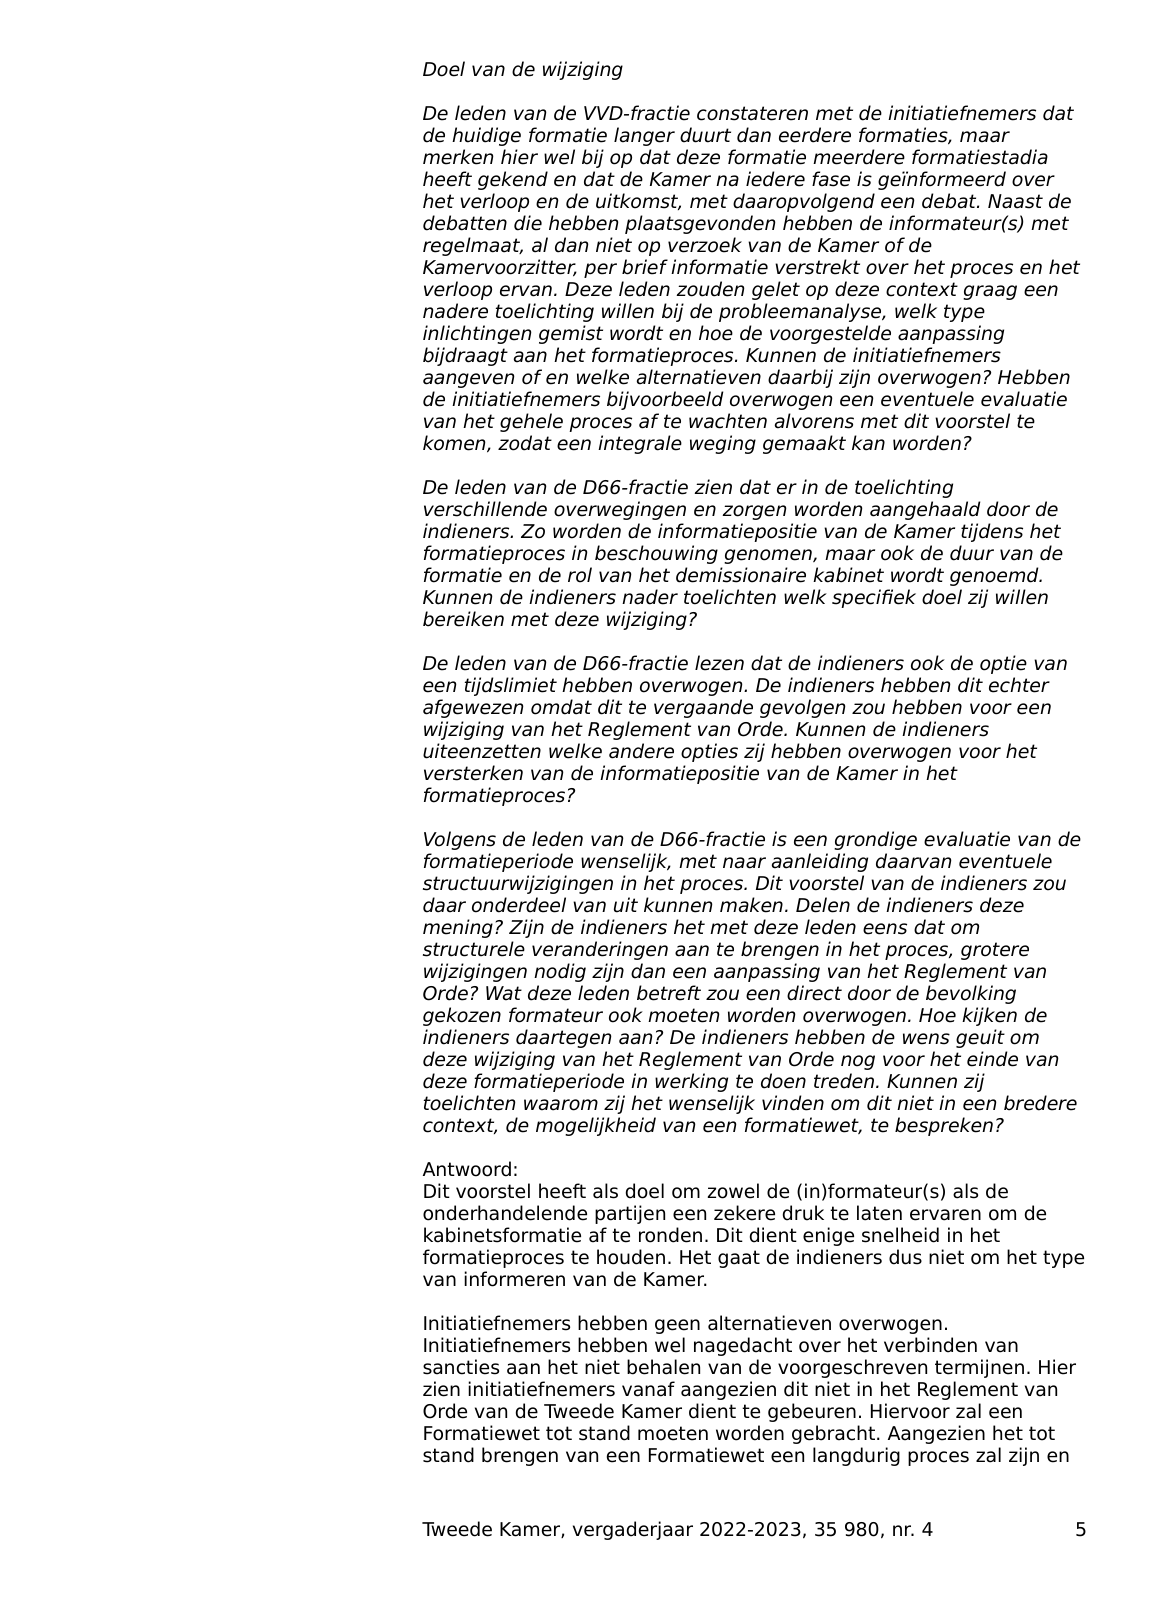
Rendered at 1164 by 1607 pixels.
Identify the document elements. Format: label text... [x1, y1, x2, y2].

text Initiatiefnemers hebben geen alternatieven overwogen. Initiatiefnemers hebben wel nagedacht over het verbinden van sancties aan het niet behalen van de voorgeschreven termijnen. Hier zien initiatiefnemers vanaf aangezien dit niet in het Reglement van Orde van de Tweede Kamer dient te gebeuren. Hiervoor zal een Formatiewet tot stand moeten worden gebracht. Aangezien het tot stand brengen van een Formatiewet een langdurig proces zal zijn en [422, 1313, 1087, 1467]
text Antwoord: [422, 1159, 1087, 1181]
subtitle Doel van de wijziging [422, 59, 1087, 81]
text De leden van de D66-fractie zien dat er in de toelichting verschillende overwegingen en zorgen worden aangehaald door de indieners. Zo worden de informatiepositie van de Kamer tijdens het formatieproces in beschouwing genomen, maar ook de duur van de formatie en de rol van het demissionaire kabinet wordt genoemd. Kunnen de indieners nader toelichten welk specifiek doel zij willen bereiken met deze wijziging? [422, 477, 1087, 631]
text De leden van de VVD-fractie constateren met de initiatiefnemers dat de huidige formatie langer duurt dan eerdere formaties, maar merken hier wel bij op dat deze formatie meerdere formatiestadia heeft gekend en dat de Kamer na iedere fase is geïnformeerd over het verloop en de uitkomst, met daaropvolgend een debat. Naast de debatten die hebben plaatsgevonden hebben de informateur(s) met regelmaat, al dan niet op verzoek van de Kamer of de Kamervoorzitter, per brief informatie verstrekt over het proces en het verloop ervan. Deze leden zouden gelet op deze context graag een nadere toelichting willen bij de probleemanalyse, welk type inlichtingen gemist wordt en hoe de voorgestelde aanpassing bijdraagt aan het formatieproces. Kunnen de initiatiefnemers aangeven of en welke alternatieven daarbij zijn overwogen? Hebben de initiatiefnemers bijvoorbeeld overwogen een eventuele evaluatie van het gehele proces af te wachten alvorens met dit voorstel te komen, zodat een integrale weging gemaakt kan worden? [422, 103, 1087, 455]
text De leden van de D66-fractie lezen dat de indieners ook de optie van een tijdslimiet hebben overwogen. De indieners hebben dit echter afgewezen omdat dit te vergaande gevolgen zou hebben voor een wijziging van het Reglement van Orde. Kunnen de indieners uiteenzetten welke andere opties zij hebben overwogen voor het versterken van de informatiepositie van de Kamer in het formatieproces? [422, 653, 1087, 807]
text Volgens de leden van de D66-fractie is een grondige evaluatie van de formatieperiode wenselijk, met naar aanleiding daarvan eventuele structuurwijzigingen in het proces. Dit voorstel van de indieners zou daar onderdeel van uit kunnen maken. Delen de indieners deze mening? Zijn de indieners het met deze leden eens dat om structurele veranderingen aan te brengen in het proces, grotere wijzigingen nodig zijn dan een aanpassing van het Reglement van Orde? Wat deze leden betreft zou een direct door de bevolking gekozen formateur ook moeten worden overwogen. Hoe kijken de indieners daartegen aan? De indieners hebben de wens geuit om deze wijziging van het Reglement van Orde nog voor het einde van deze formatieperiode in werking te doen treden. Kunnen zij toelichten waarom zij het wenselijk vinden om dit niet in een bredere context, de mogelijkheid van een formatiewet, te bespreken? [422, 829, 1087, 1137]
text Dit voorstel heeft als doel om zowel de (in)formateur(s) als de onderhandelende partijen een zekere druk te laten ervaren om de kabinetsformatie af te ronden. Dit dient enige snelheid in het formatieproces te houden. Het gaat de indieners dus niet om het type van informeren van de Kamer. [422, 1181, 1087, 1291]
